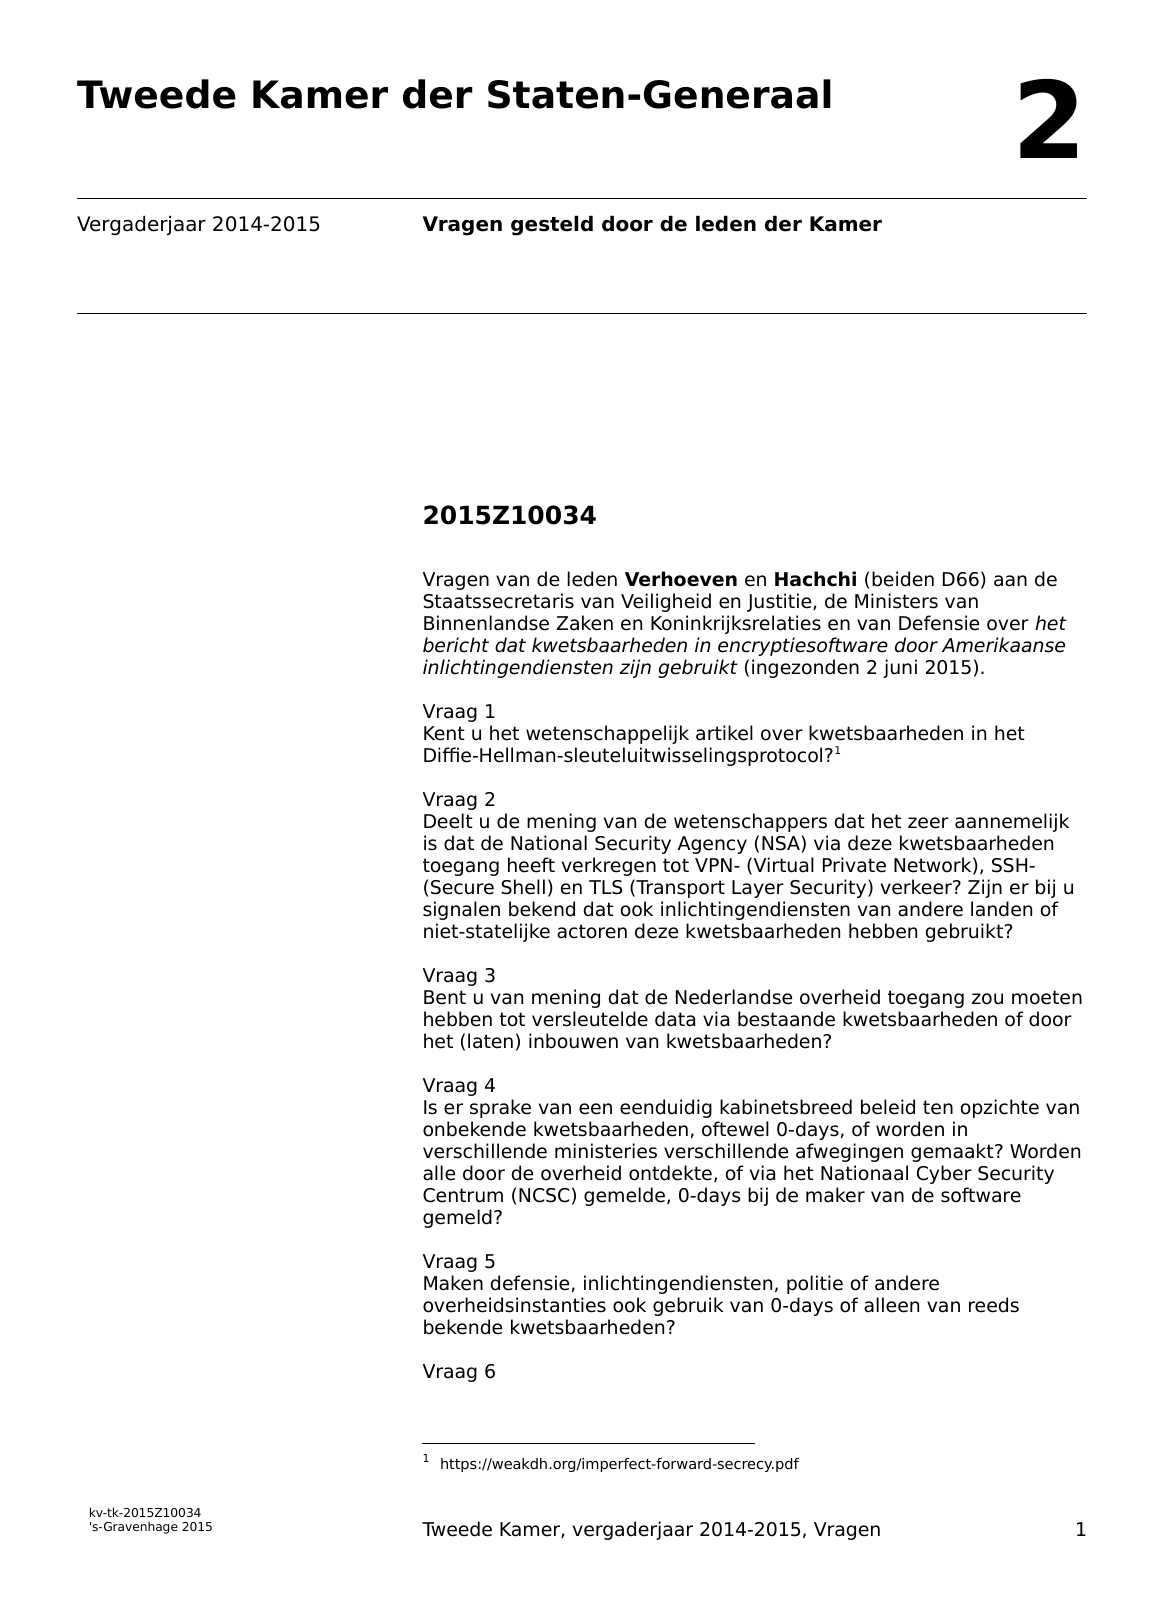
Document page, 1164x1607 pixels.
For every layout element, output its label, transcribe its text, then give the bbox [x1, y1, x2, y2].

text https://weakdh.org/imperfect-forward-secrecy.pdf [422, 1452, 1087, 1474]
text Vraag 3 [422, 965, 1087, 987]
text Is er sprake van een eenduidig kabinetsbreed beleid ten opzichte van onbekende kwetsbaarheden, oftewel 0-days, of worden in verschillende ministeries verschillende afwegingen gemaakt? Worden alle door de overheid ontdekte, of via het Nationaal Cyber Security Centrum (NCSC) gemelde, 0-days bij de maker van de software gemeld? [422, 1097, 1087, 1229]
table_cell Vergaderjaar 2014-2015 [77, 199, 422, 313]
text Vraag 5 [422, 1251, 1087, 1273]
text Maken defensie, inlichtingendiensten, politie of andere overheidsinstanties ook gebruik van 0-days of alleen van reeds bekende kwetsbaarheden? [422, 1273, 1087, 1339]
table_header Tweede Kamer der Staten-Generaal [77, 59, 886, 198]
text kv-tk-2015Z10034 [88, 1506, 323, 1520]
text Deelt u de mening van de wetenschappers dat het zeer aannemelijk is dat de National Security Agency (NSA) via deze kwetsbaarheden toegang heeft verkregen tot VPN- (Virtual Private Network), SSH- (Secure Shell) en TLS (Transport Layer Security) verkeer? Zijn er bij u signalen bekend dat ook inlichtingendiensten van andere landen of niet-statelijke actoren deze kwetsbaarheden hebben gebruikt? [422, 811, 1087, 943]
table_header 2 [886, 59, 1087, 198]
text Bent u van mening dat de Nederlandse overheid toegang zou moeten hebben tot versleutelde data via bestaande kwetsbaarheden of door het (laten) inbouwen van kwetsbaarheden? [422, 987, 1087, 1053]
text Vraag 2 [422, 789, 1087, 811]
text Vraag 1 [422, 701, 1087, 723]
text Vraag 4 [422, 1075, 1087, 1097]
table_cell Vragen gesteld door de leden der Kamer [422, 199, 1087, 313]
text Kent u het wetenschappelijk artikel over kwetsbaarheden in het Diffie-Hellman-sleuteluitwisselingsprotocol? [422, 723, 1087, 767]
text 's-Gravenhage 2015 [88, 1520, 323, 1534]
text Vragen van de leden Verhoeven en Hachchi (beiden D66) aan de Staatssecretaris van Veiligheid en Justitie, de Ministers van Binnenlandse Zaken en Koninkrijksrelaties en van Defensie over het bericht dat kwetsbaarheden in encryptiesoftware door Amerikaanse inlichtingendiensten zijn gebruikt (ingezonden 2 juni 2015). [422, 569, 1087, 679]
text 2015Z10034 [422, 501, 1087, 531]
text Vraag 6 [422, 1361, 1087, 1383]
